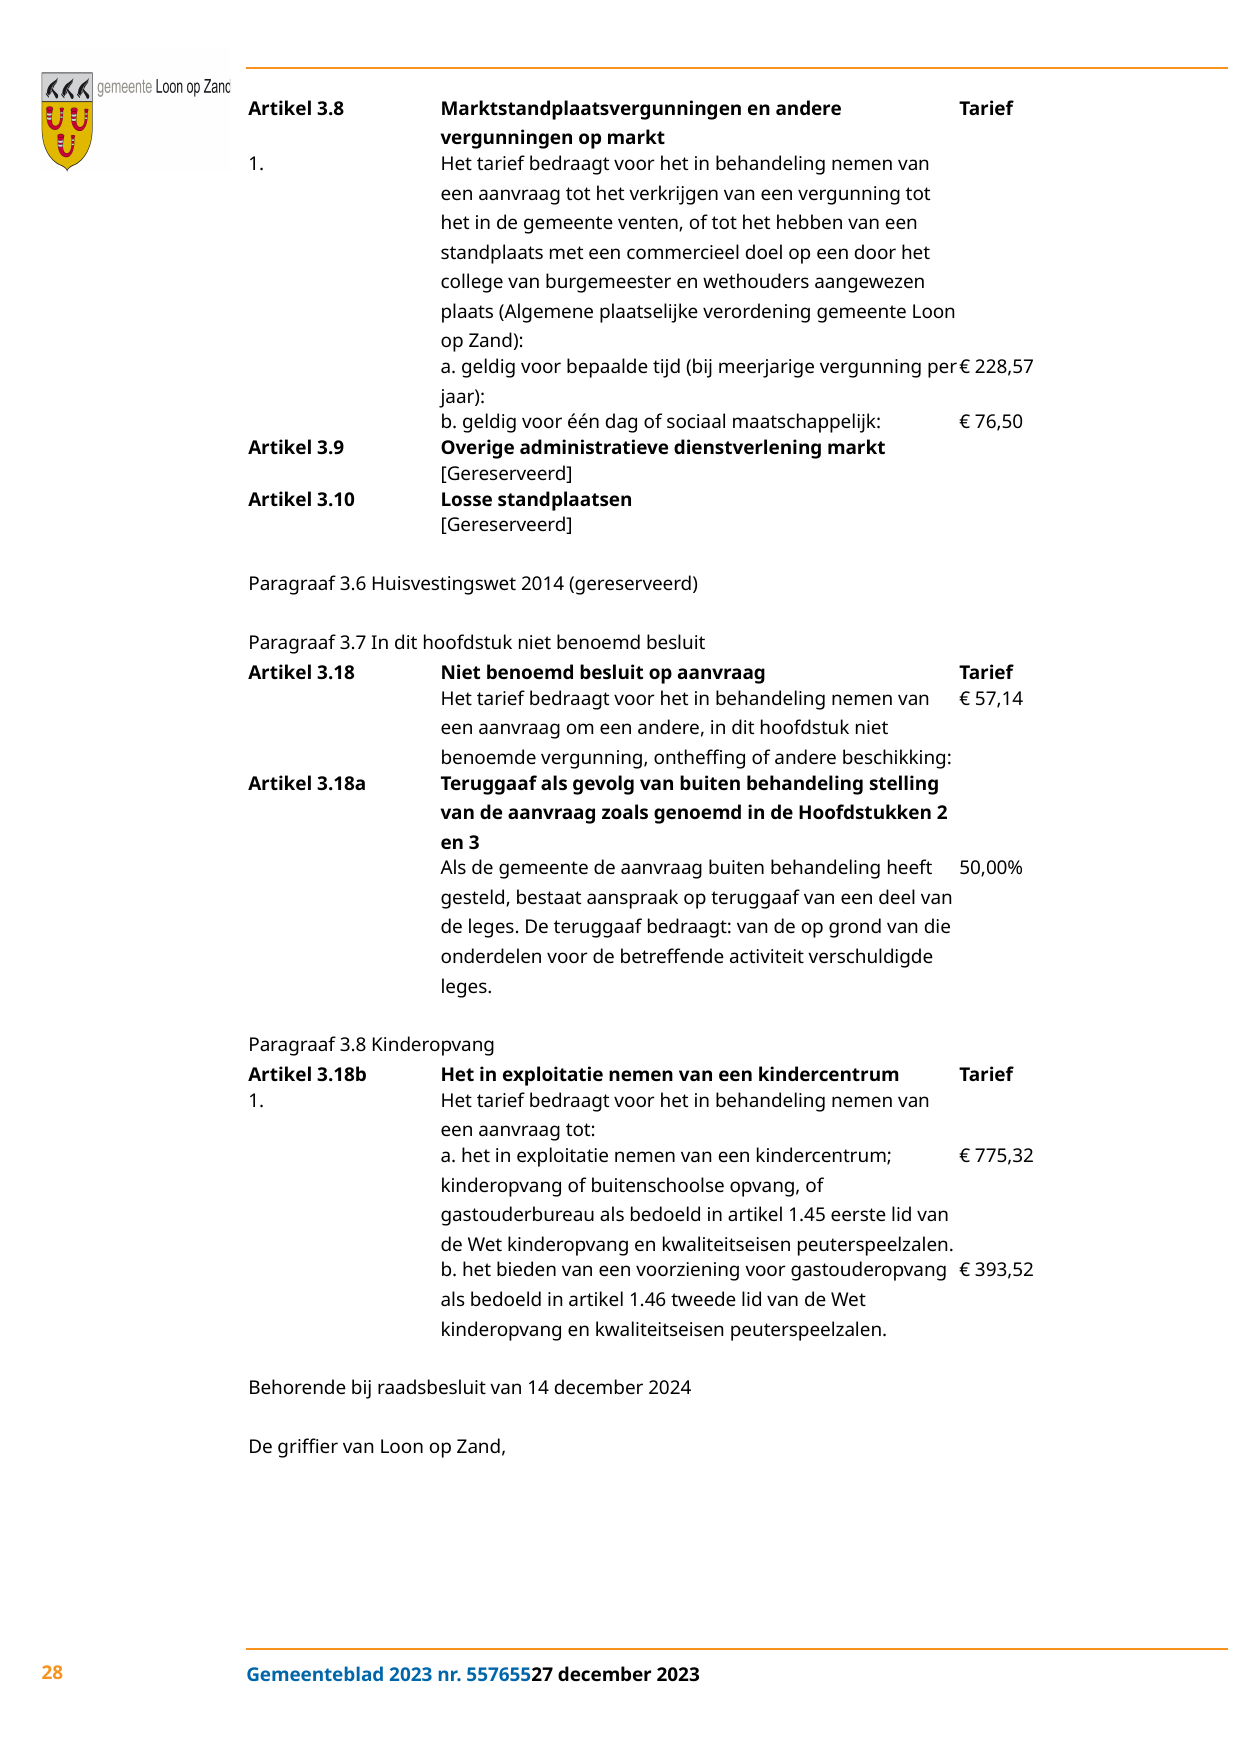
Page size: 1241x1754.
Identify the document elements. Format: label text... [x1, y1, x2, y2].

table_cell Overige administratieve dienstverlening markt [440, 435, 959, 460]
table_cell [Gereserveerd] [440, 460, 959, 486]
table_cell a. het in exploitatie nemen van een kindercentrum; kinderopvang of buitenschoolse opvang, of gastouderbureau als bedoeld in artikel 1.45 eerste lid van de Wet kinderopvang en kwaliteitseisen peuterspeelzalen. [440, 1142, 959, 1257]
table_header Tarief [959, 659, 1152, 685]
picture [41, 47, 231, 172]
table_cell b. geldig voor één dag of sociaal maatschappelijk: [440, 409, 959, 434]
table_cell Teruggaaf als gevolg van buiten behandeling stelling van de aanvraag zoals genoemd in de Hoofdstukken 2 en 3 [440, 770, 959, 854]
table_cell 50,00% [959, 855, 1152, 999]
table_cell [248, 460, 440, 486]
table_cell [959, 486, 1152, 512]
text De griffier van Loon op Zand, [248, 1433, 1152, 1459]
table_header Artikel 3.8 [248, 95, 440, 150]
table_cell [959, 1087, 1152, 1142]
table_cell [Gereserveerd] [440, 512, 959, 537]
text Paragraaf 3.6 Huisvestingswet 2014 (gereserveerd) [248, 570, 1152, 596]
table_header Niet benoemd besluit op aanvraag [440, 659, 959, 685]
table_header Artikel 3.18 [248, 659, 440, 685]
table_cell [959, 770, 1152, 854]
table_header Het in exploitatie nemen van een kindercentrum [440, 1061, 959, 1087]
table_cell € 775,32 [959, 1142, 1152, 1257]
table_cell 1. [248, 1087, 440, 1142]
table_cell [959, 150, 1152, 353]
table_cell € 228,57 [959, 354, 1152, 409]
table_cell [248, 354, 440, 409]
table_cell Als de gemeente de aanvraag buiten behandeling heeft gesteld, bestaat aanspraak op teruggaaf van een deel van de leges. De teruggaaf bedraagt: van de op grond van die onderdelen voor de betreffende activiteit verschuldigde leges. [440, 855, 959, 999]
table_cell Artikel 3.9 [248, 435, 440, 460]
text Behorende bij raadsbesluit van 14 december 2024 [248, 1374, 1152, 1400]
text Paragraaf 3.7 In dit hoofdstuk niet benoemd besluit [248, 629, 1152, 655]
table_cell [248, 855, 440, 999]
table_header Artikel 3.18b [248, 1061, 440, 1087]
table_cell Het tarief bedraagt voor het in behandeling nemen van een aanvraag tot: [440, 1087, 959, 1142]
table_cell [248, 685, 440, 770]
table_cell Het tarief bedraagt voor het in behandeling nemen van een aanvraag om een andere, in dit hoofdstuk niet benoemde vergunning, ontheffing of andere beschikking: [440, 685, 959, 770]
table_cell [959, 435, 1152, 460]
table_cell € 393,52 [959, 1257, 1152, 1342]
table_cell [959, 512, 1152, 537]
table_cell [248, 409, 440, 434]
table_cell Losse standplaatsen [440, 486, 959, 512]
table_header Tarief [959, 1061, 1152, 1087]
table_cell € 76,50 [959, 409, 1152, 434]
table_cell [248, 1142, 440, 1257]
table_cell Artikel 3.10 [248, 486, 440, 512]
table_cell a. geldig voor bepaalde tijd (bij meerjarige vergunning per jaar): [440, 354, 959, 409]
table_cell Artikel 3.18a [248, 770, 440, 854]
table_cell b. het bieden van een voorziening voor gastouderopvang als bedoeld in artikel 1.46 tweede lid van de Wet kinderopvang en kwaliteitseisen peuterspeelzalen. [440, 1257, 959, 1342]
table_header Marktstandplaatsvergunningen en andere vergunningen op markt [440, 95, 959, 150]
table_cell € 57,14 [959, 685, 1152, 770]
text Paragraaf 3.8 Kinderopvang [248, 1031, 1152, 1057]
table_cell [248, 512, 440, 537]
table_header Tarief [959, 95, 1152, 150]
table_cell [248, 1257, 440, 1342]
table_cell Het tarief bedraagt voor het in behandeling nemen van een aanvraag tot het verkrijgen van een vergunning tot het in de gemeente venten, of tot het hebben van een standplaats met een commercieel doel op een door het college van burgemeester en wethouders aangewezen plaats (Algemene plaatselijke verordening gemeente Loon op Zand): [440, 150, 959, 353]
table_cell [959, 460, 1152, 486]
table_cell 1. [248, 150, 440, 353]
